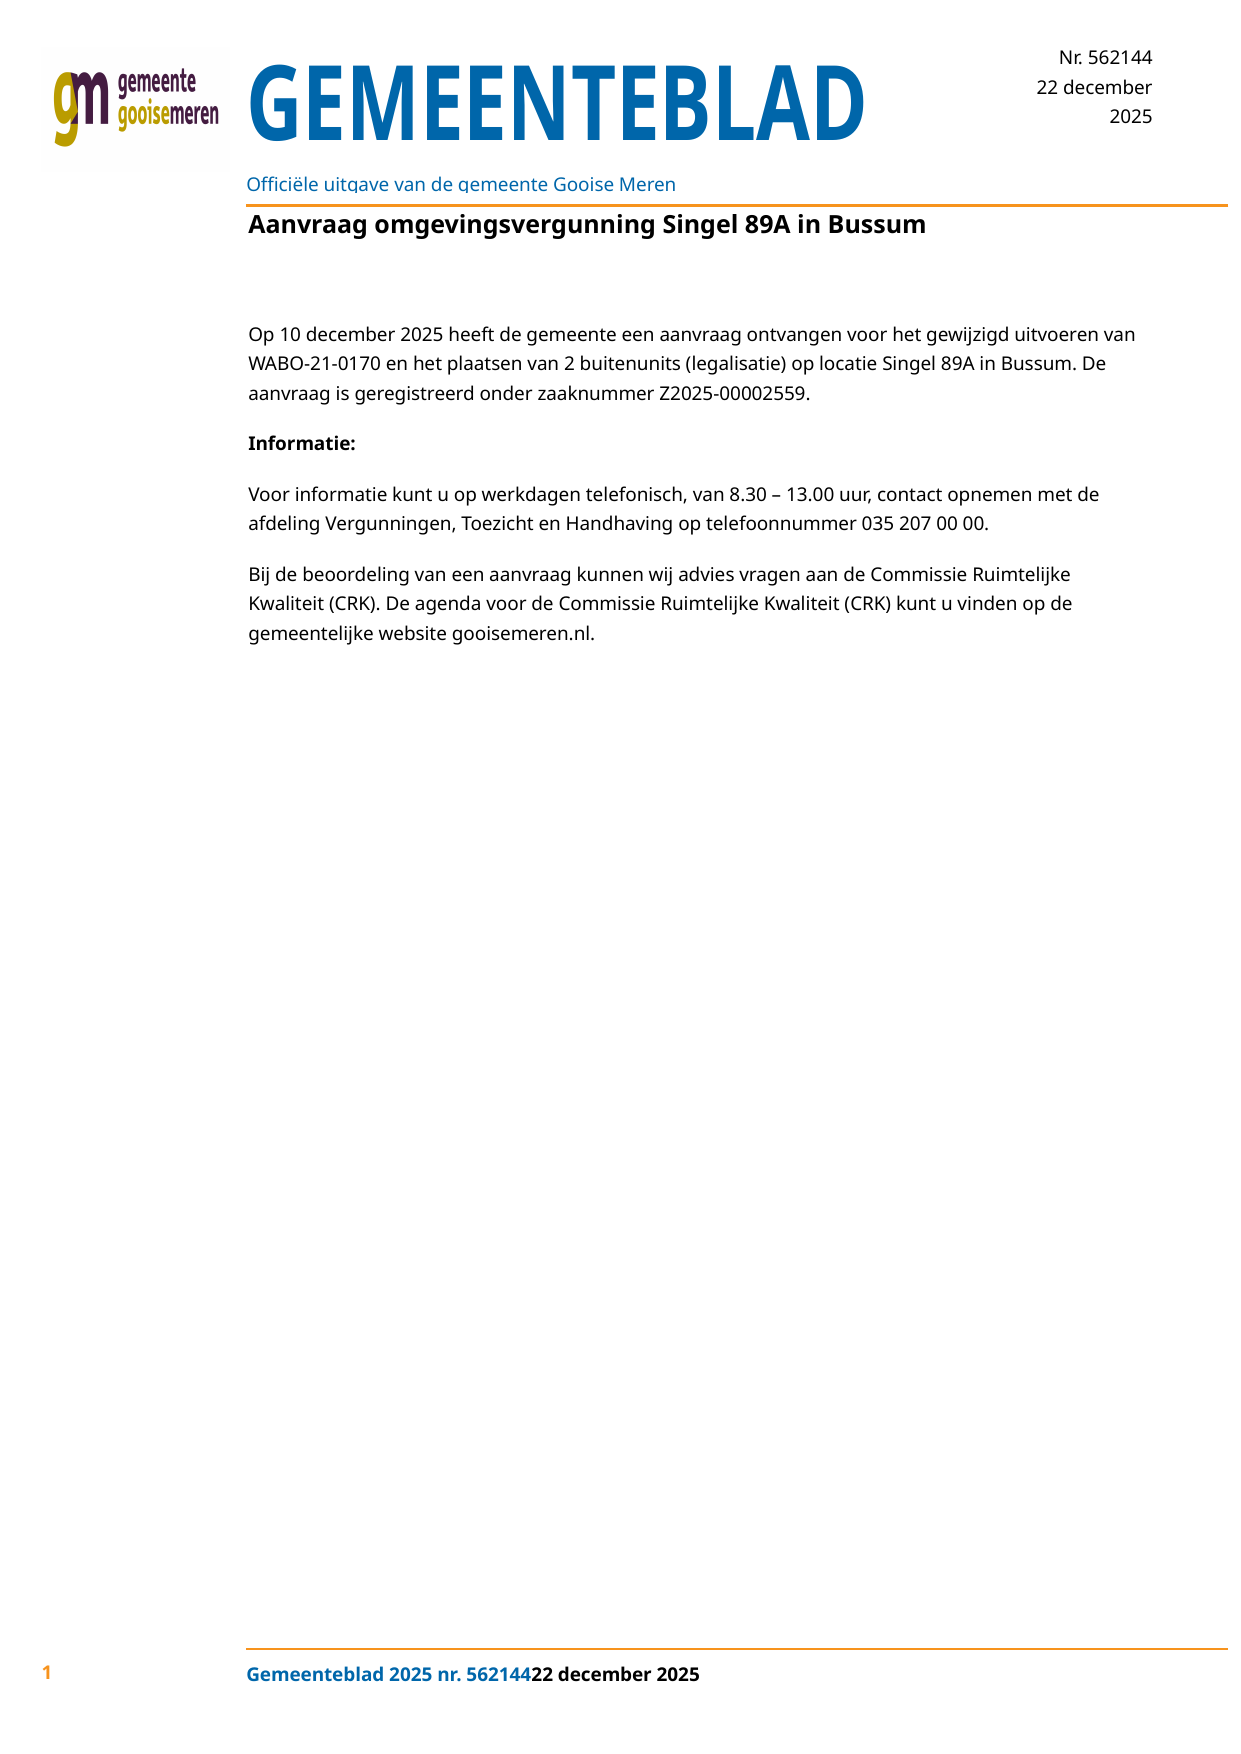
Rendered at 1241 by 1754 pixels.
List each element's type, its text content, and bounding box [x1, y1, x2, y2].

text Voor informatie kunt u op werkdagen telefonisch, van 8.30 – 13.00 uur, contact opnemen met de afdeling Vergunningen, Toezicht en Handhaving op telefoonnummer 035 207 00 00. [248, 481, 1152, 536]
text Informatie: [248, 430, 1152, 456]
text Aanvraag omgevingsvergunning Singel 89A in Bussum [248, 207, 1152, 241]
picture [41, 47, 231, 172]
text Bij de beoordeling van een aanvraag kunnen wij advies vragen aan de Commissie Ruimtelijke Kwaliteit (CRK). De agenda voor de Commissie Ruimtelijke Kwaliteit (CRK) kunt u vinden op de gemeentelijke website gooisemeren.nl. [248, 561, 1152, 646]
text Op 10 december 2025 heeft de gemeente een aanvraag ontvangen voor het gewijzigd uitvoeren van WABO-21-0170 en het plaatsen van 2 buitenunits (legalisatie) op locatie Singel 89A in Bussum. De aanvraag is geregistreerd onder zaaknummer Z2025-00002559. [248, 321, 1152, 406]
